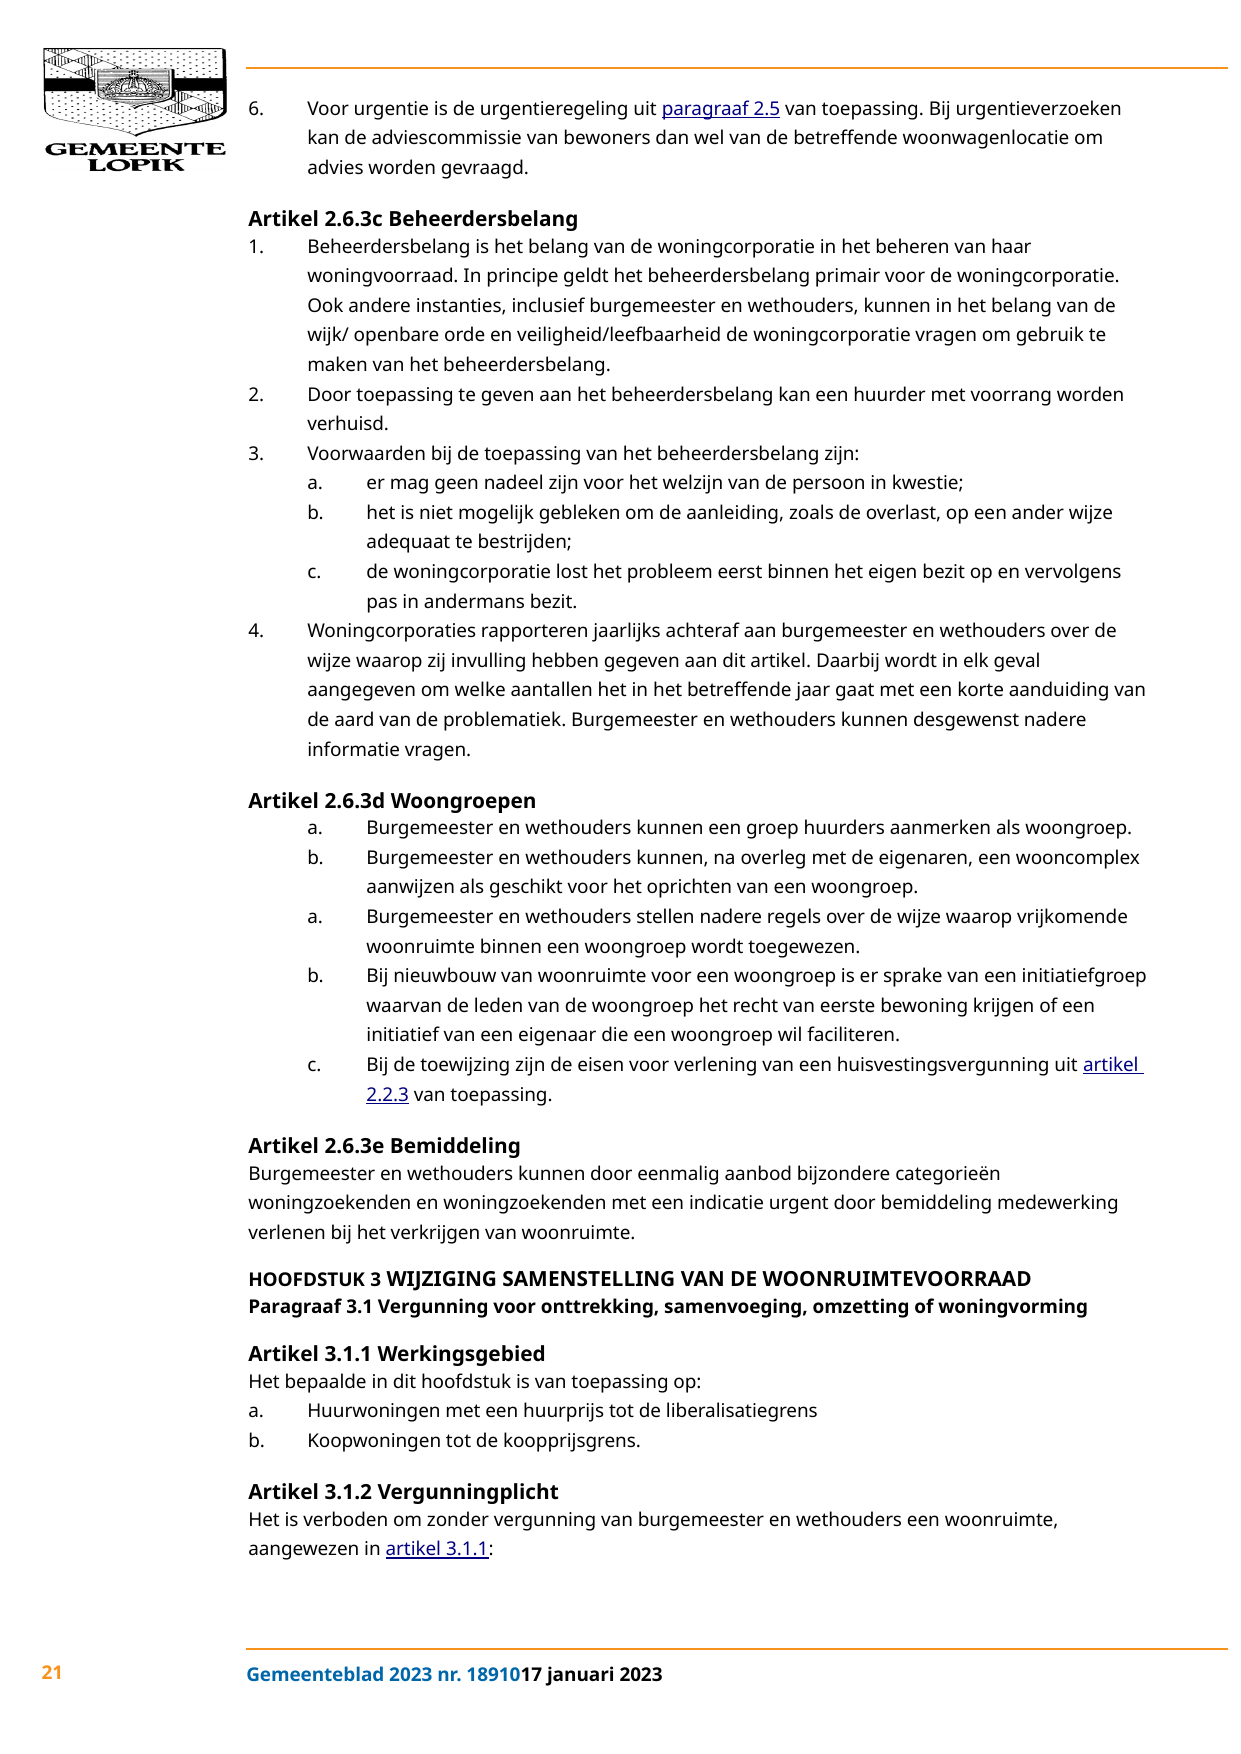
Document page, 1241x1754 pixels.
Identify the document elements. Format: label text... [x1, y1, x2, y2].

list er mag geen nadeel zijn voor het welzijn van de persoon in kwestie; [307, 469, 1152, 495]
list Beheerdersbelang is het belang van de woningcorporatie in het beheren van haar woningvoorraad. In principe geldt het beheerdersbelang primair voor de woningcorporatie. Ook andere instanties, inclusief burgemeester en wethouders, kunnen in het belang van de wijk/ openbare orde en veiligheid/leefbaarheid de woningcorporatie vragen om gebruik te maken van het beheerdersbelang. [248, 233, 1152, 377]
text Artikel 2.6.3d Woongroepen [248, 786, 1152, 814]
text Het is verboden om zonder vergunning van burgemeester en wethouders een woonruimte, aangewezen in artikel 3.1.1: [248, 1506, 1152, 1561]
list Koopwoningen tot de koopprijsgrens. [248, 1427, 1152, 1453]
list het is niet mogelijk gebleken om de aanleiding, zoals de overlast, op een ander wijze adequaat te bestrijden; [307, 499, 1152, 554]
list Woningcorporaties rapporteren jaarlijks achteraf aan burgemeester en wethouders over de wijze waarop zij invulling hebben gegeven aan dit artikel. Daarbij wordt in elk geval aangegeven om welke aantallen het in het betreffende jaar gaat met een korte aanduiding van de aard van de problematiek. Burgemeester en wethouders kunnen desgewenst nadere informatie vragen. [248, 617, 1152, 761]
text Artikel 3.1.2 Vergunningplicht [248, 1477, 1152, 1506]
list Burgemeester en wethouders kunnen, na overleg met de eigenaren, een wooncomplex aanwijzen als geschikt voor het oprichten van een woongroep. [307, 844, 1152, 899]
list Bij de toewijzing zijn de eisen voor verlening van een huisvestingsvergunning uit artikel 2.2.3 van toepassing. [307, 1051, 1152, 1107]
list Voor urgentie is de urgentieregeling uit paragraaf 2.5 van toepassing. Bij urgentieverzoeken kan de adviescommissie van bewoners dan wel van de betreffende woonwagenlocatie om advies worden gevraagd. [248, 95, 1152, 180]
list Burgemeester en wethouders kunnen een groep huurders aanmerken als woongroep. [307, 814, 1152, 840]
list Burgemeester en wethouders stellen nadere regels over de wijze waarop vrijkomende woonruimte binnen een woongroep wordt toegewezen. [307, 903, 1152, 959]
list Huurwoningen met een huurprijs tot de liberalisatiegrens [248, 1397, 1152, 1423]
list Door toepassing te geven aan het beheerdersbelang kan een huurder met voorrang worden verhuisd. [248, 381, 1152, 436]
text Het bepaalde in dit hoofdstuk is van toepassing op: [248, 1368, 1152, 1394]
list Bij nieuwbouw van woonruimte voor een woongroep is er sprake van een initiatiefgroep waarvan de leden van de woongroep het recht van eerste bewoning krijgen of een initiatief van een eigenaar die een woongroep wil faciliteren. [307, 962, 1152, 1047]
text Burgemeester en wethouders kunnen door eenmalig aanbod bijzondere categorieën woningzoekenden en woningzoekenden met een indicatie urgent door bemiddeling medewerking verlenen bij het verkrijgen van woonruimte. [248, 1160, 1152, 1244]
text Paragraaf 3.1 Vergunning voor onttrekking, samenvoeging, omzetting of woningvorming [248, 1293, 1152, 1319]
list Voorwaarden bij de toepassing van het beheerdersbelang zijn: [248, 440, 1152, 466]
list de woningcorporatie lost het probleem eerst binnen het eigen bezit op en vervolgens pas in andermans bezit. [307, 558, 1152, 613]
text Artikel 2.6.3e Bemiddeling [248, 1131, 1152, 1160]
picture [41, 47, 231, 172]
text Artikel 3.1.1 Werkingsgebied [248, 1339, 1152, 1368]
text HOOFDSTUK 3 WIJZIGING SAMENSTELLING VAN DE WOONRUIMTEVOORRAAD [248, 1264, 1152, 1293]
text Artikel 2.6.3c Beheerdersbelang [248, 204, 1152, 233]
